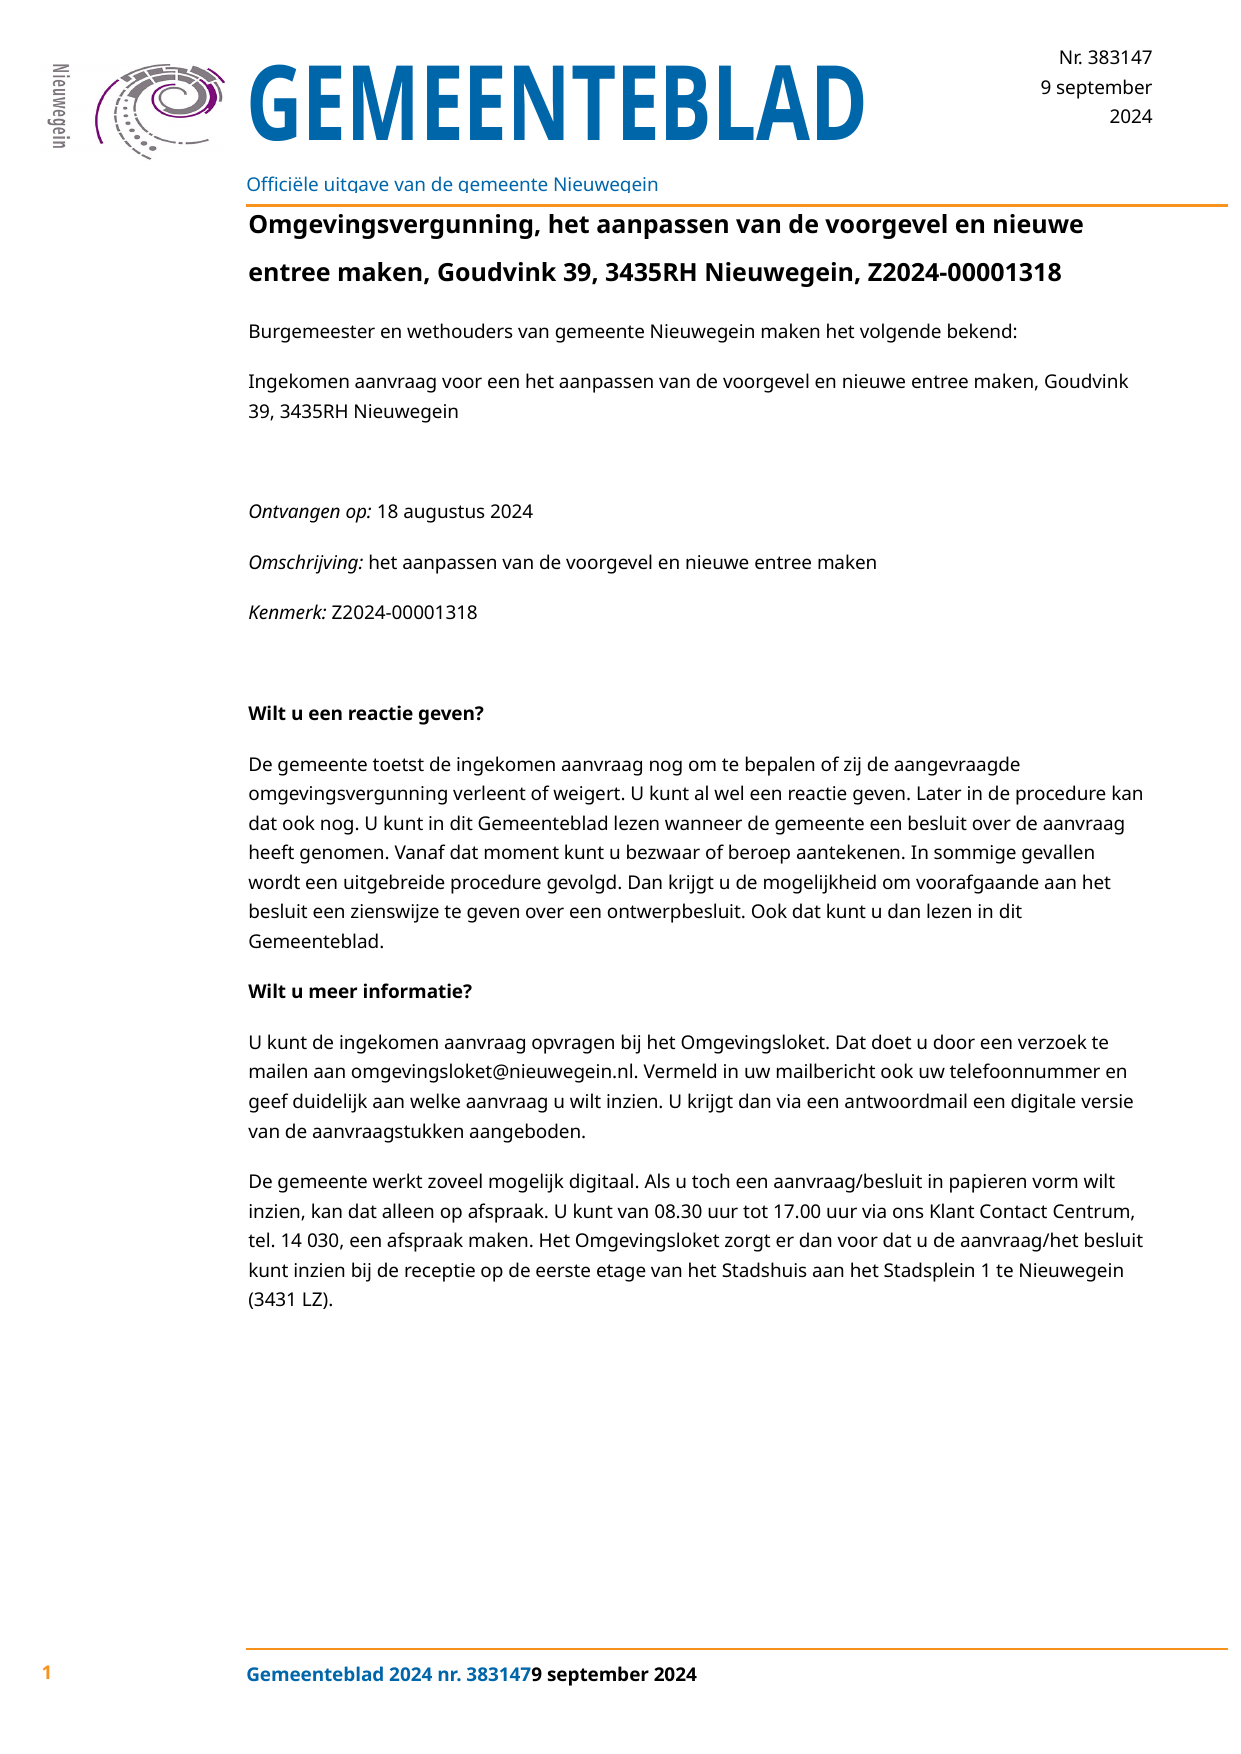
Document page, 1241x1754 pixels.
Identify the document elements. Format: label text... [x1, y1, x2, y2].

text U kunt de ingekomen aanvraag opvragen bij het Omgevingsloket. Dat doet u door een verzoek te mailen aan omgevingsloket@nieuwegein.nl. Vermeld in uw mailbericht ook uw telefoonnummer en geef duidelijk aan welke aanvraag u wilt inzien. U krijgt dan via een antwoordmail een digitale versie van de aanvraagstukken aangeboden. [248, 1029, 1152, 1144]
text Omschrijving: het aanpassen van de voorgevel en nieuwe entree maken [248, 549, 1152, 575]
text Burgemeester en wethouders van gemeente Nieuwegein maken het volgende bekend: [248, 318, 1152, 344]
picture [41, 47, 231, 172]
text De gemeente toetst de ingekomen aanvraag nog om te bepalen of zij de aangevraagde omgevingsvergunning verleent of weigert. U kunt al wel een reactie geven. Later in de procedure kan dat ook nog. U kunt in dit Gemeenteblad lezen wanneer de gemeente een besluit over de aanvraag heeft genomen. Vanaf dat moment kunt u bezwaar of beroep aantekenen. In sommige gevallen wordt een uitgebreide procedure gevolgd. Dan krijgt u de mogelijkheid om voorafgaande aan het besluit een zienswijze te geven over een ontwerpbesluit. Ook dat kunt u dan lezen in dit Gemeenteblad. [248, 751, 1152, 954]
text Kenmerk: Z2024-00001318 [248, 599, 1152, 625]
text Omgevingsvergunning, het aanpassen van de voorgevel en nieuwe entree maken, Goudvink 39, 3435RH Nieuwegein, Z2024-00001318 [248, 207, 1152, 288]
text Ingekomen aanvraag voor een het aanpassen van de voorgevel en nieuwe entree maken, Goudvink 39, 3435RH Nieuwegein [248, 368, 1152, 424]
text Ontvangen op: 18 augustus 2024 [248, 499, 1152, 524]
text Wilt u meer informatie? [248, 979, 1152, 1004]
text De gemeente werkt zoveel mogelijk digitaal. Als u toch een aanvraag/besluit in papieren vorm wilt inzien, kan dat alleen op afspraak. U kunt van 08.30 uur tot 17.00 uur via ons Klant Contact Centrum, tel. 14 030, een afspraak maken. Het Omgevingsloket zorgt er dan voor dat u de aanvraag/het besluit kunt inzien bij de receptie op de eerste etage van het Stadshuis aan het Stadsplein 1 te Nieuwegein (3431 LZ). [248, 1168, 1152, 1312]
text Wilt u een reactie geven? [248, 700, 1152, 726]
